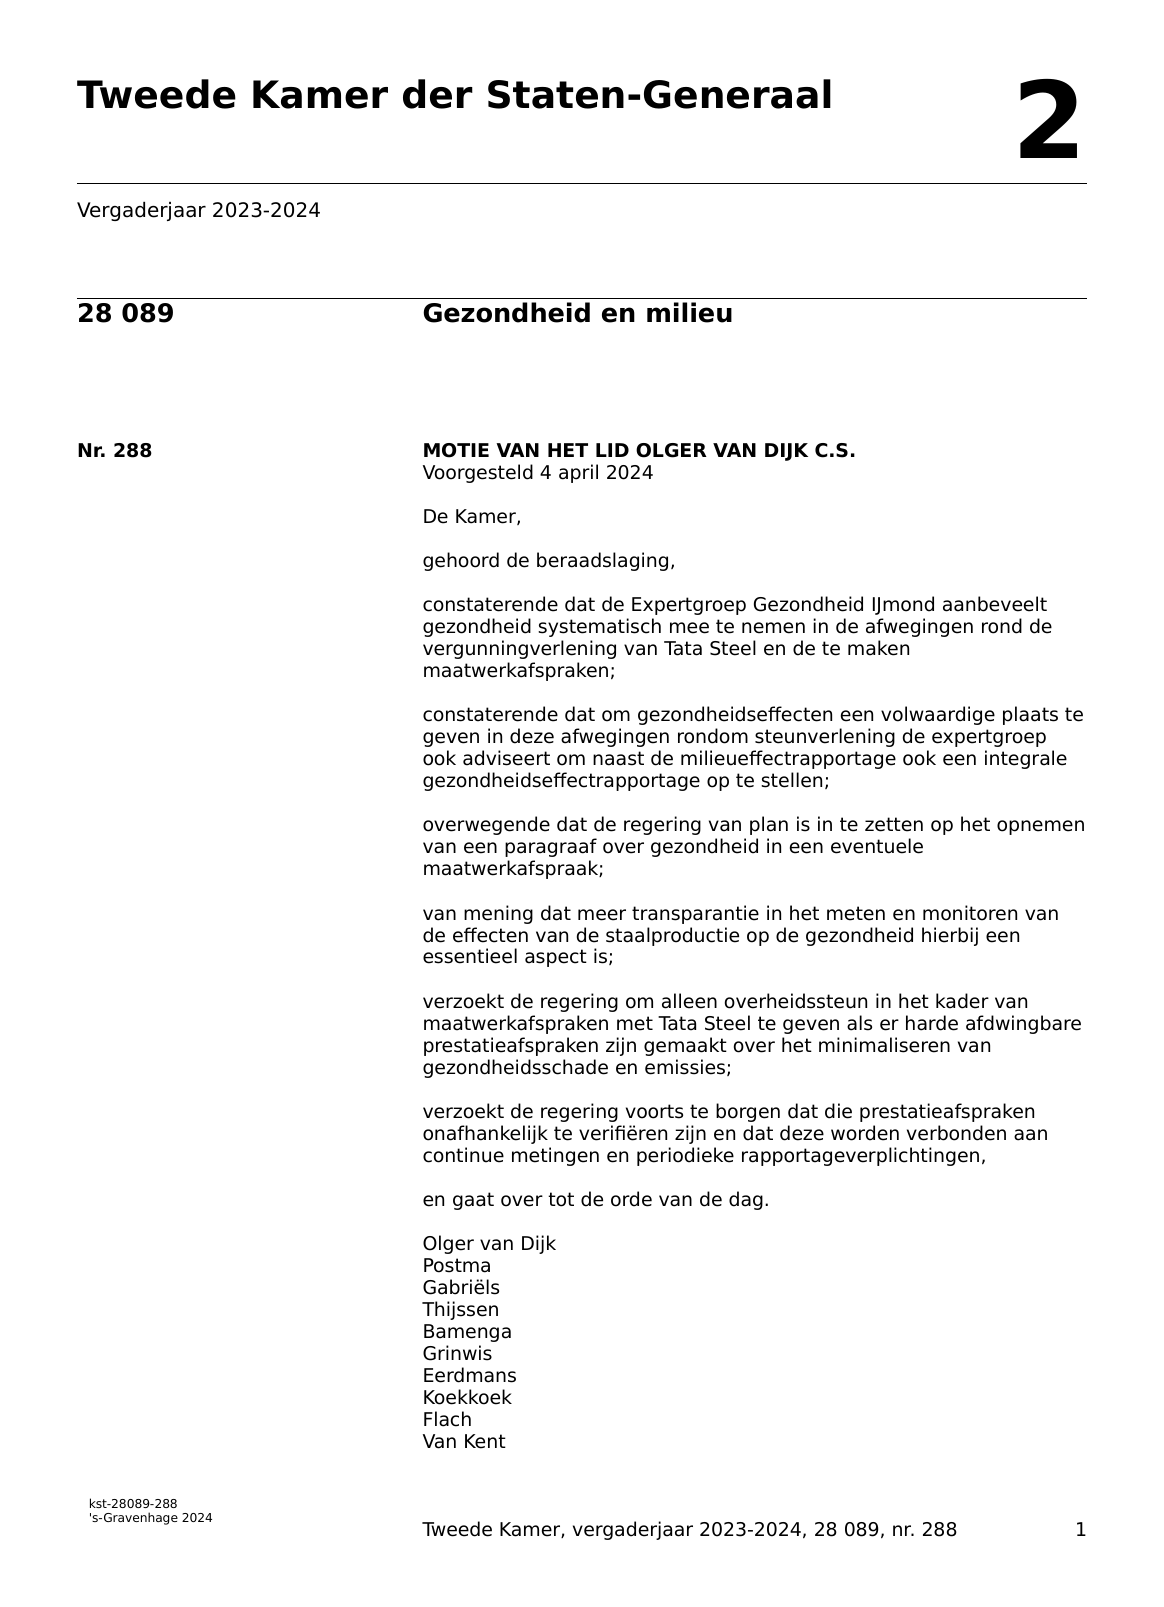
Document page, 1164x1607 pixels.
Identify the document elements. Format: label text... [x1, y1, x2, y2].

text Koekkoek [422, 1387, 1087, 1409]
text Olger van Dijk [422, 1233, 1087, 1255]
text constaterende dat de Expertgroep Gezondheid IJmond aanbeveelt gezondheid systematisch mee te nemen in de afwegingen rond de vergunningverlening van Tata Steel en de te maken maatwerkafspraken; [422, 594, 1087, 682]
text Gabriëls [422, 1277, 1087, 1299]
text verzoekt de regering voorts te borgen dat die prestatieafspraken onafhankelijk te verifiëren zijn en dat deze worden verbonden aan continue metingen en periodieke rapportageverplichtingen, [422, 1101, 1087, 1167]
text en gaat over tot de orde van de dag. [422, 1189, 1087, 1211]
subtitle 28 089 Gezondheid en milieu [77, 299, 1087, 329]
text gehoord de beraadslaging, [422, 550, 1087, 572]
text 's-Gravenhage 2024 [88, 1511, 323, 1525]
text Postma [422, 1255, 1087, 1277]
text constaterende dat om gezondheidseffecten een volwaardige plaats te geven in deze afwegingen rondom steunverlening de expertgroep ook adviseert om naast de milieueffectrapportage ook een integrale gezondheidseffectrapportage op te stellen; [422, 704, 1087, 792]
text kst-28089-288 [88, 1497, 323, 1511]
table_header 2 [886, 59, 1087, 183]
text verzoekt de regering om alleen overheidssteun in het kader van maatwerkafspraken met Tata Steel te geven als er harde afdwingbare prestatieafspraken zijn gemaakt over het minimaliseren van gezondheidsschade en emissies; [422, 991, 1087, 1078]
table_cell Vergaderjaar 2023-2024 [77, 184, 1087, 298]
text Voorgesteld 4 april 2024 [422, 462, 1087, 484]
text Thijssen [422, 1299, 1087, 1321]
text Grinwis [422, 1343, 1087, 1365]
text Bamenga [422, 1321, 1087, 1343]
text Van Kent [422, 1431, 1087, 1453]
text van mening dat meer transparantie in het meten en monitoren van de effecten van de staalproductie op de gezondheid hierbij een essentieel aspect is; [422, 902, 1087, 968]
text De Kamer, [422, 506, 1087, 528]
subtitle Nr. 288 MOTIE VAN HET LID OLGER VAN DIJK C.S. [77, 440, 1087, 462]
text overwegende dat de regering van plan is in te zetten op het opnemen van een paragraaf over gezondheid in een eventuele maatwerkafspraak; [422, 814, 1087, 880]
text Flach [422, 1409, 1087, 1431]
table_header Tweede Kamer der Staten-Generaal [77, 59, 886, 183]
text Eerdmans [422, 1365, 1087, 1387]
